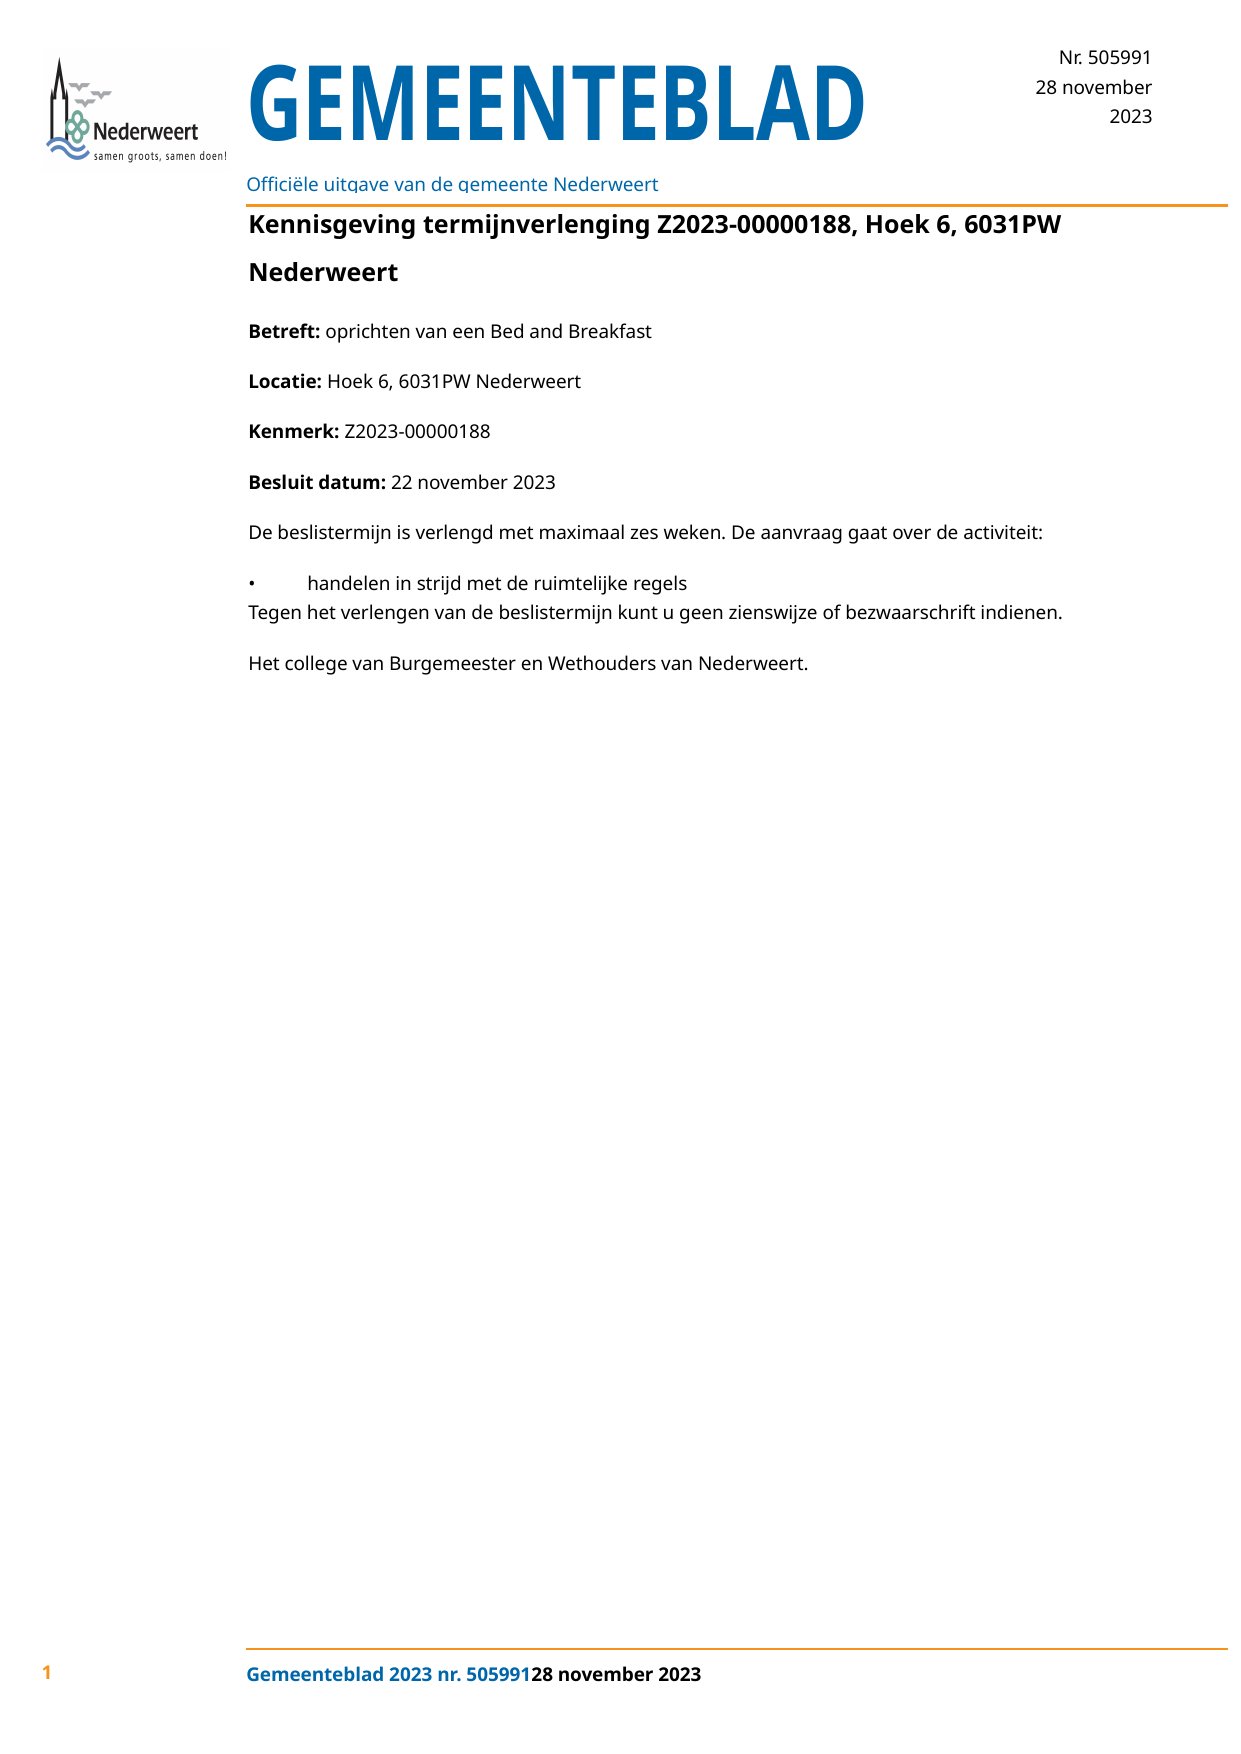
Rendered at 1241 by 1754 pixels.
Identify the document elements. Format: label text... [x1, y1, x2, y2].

text Tegen het verlengen van de beslistermijn kunt u geen zienswijze of bezwaarschrift indienen. [248, 599, 1152, 625]
text Het college van Burgemeester en Wethouders van Nederweert. [248, 650, 1152, 676]
text Betreft: oprichten van een Bed and Breakfast [248, 318, 1152, 344]
text Kennisgeving termijnverlenging Z2023-00000188, Hoek 6, 6031PW Nederweert [248, 207, 1152, 288]
text Besluit datum: 22 november 2023 [248, 469, 1152, 495]
picture [41, 47, 231, 172]
text Locatie: Hoek 6, 6031PW Nederweert [248, 368, 1152, 394]
text De beslistermijn is verlengd met maximaal zes weken. De aanvraag gaat over de activiteit: [248, 519, 1152, 545]
text Kenmerk: Z2023-00000188 [248, 419, 1152, 444]
list handelen in strijd met de ruimtelijke regels [248, 570, 1152, 596]
